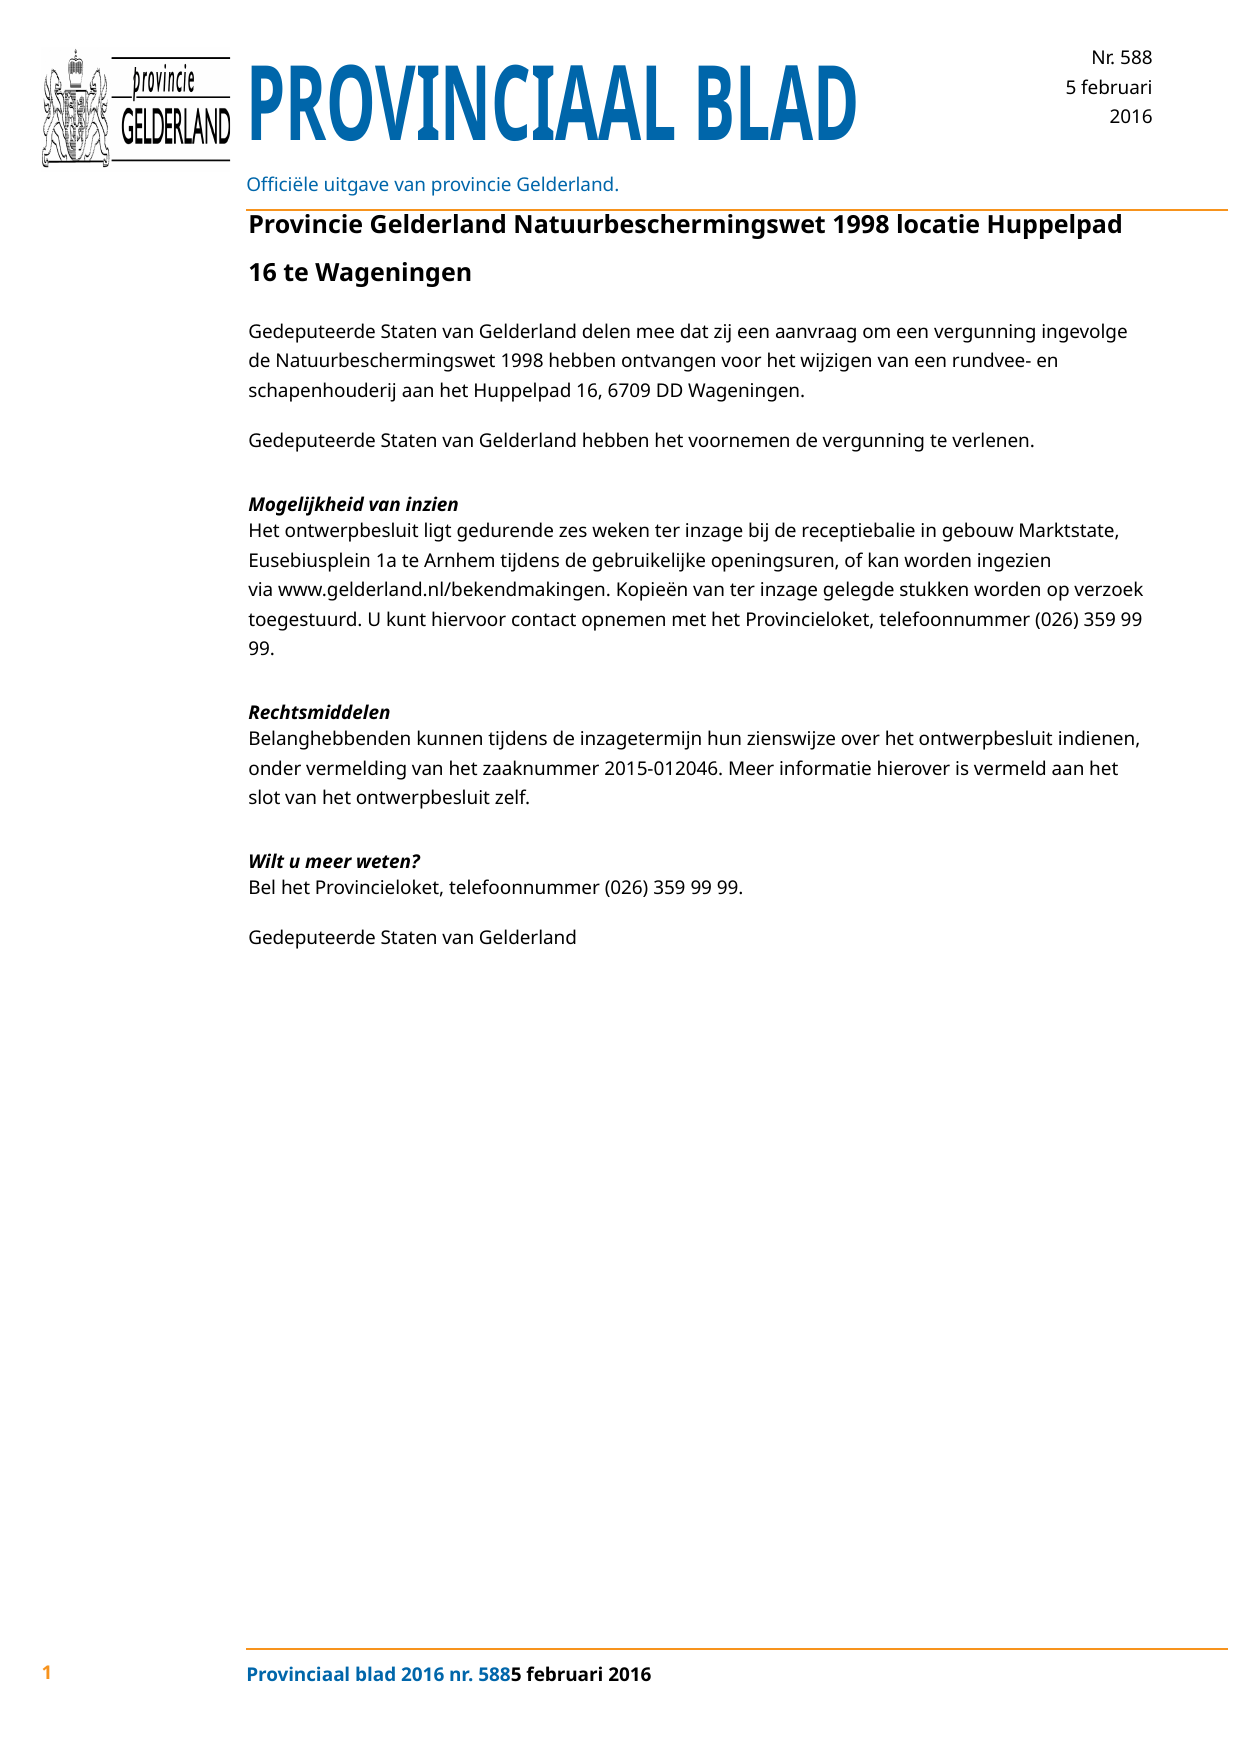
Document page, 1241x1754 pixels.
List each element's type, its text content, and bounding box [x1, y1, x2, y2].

text Bel het Provincieloket, telefoonnummer (026) 359 99 99. [248, 874, 1152, 900]
text Gedeputeerde Staten van Gelderland hebben het voornemen de vergunning te verlenen. [248, 427, 1152, 453]
text Gedeputeerde Staten van Gelderland [248, 924, 1152, 950]
text Mogelijkheid van inzien [248, 491, 1152, 517]
text Wilt u meer weten? [248, 848, 1152, 874]
picture [41, 47, 231, 172]
text Provincie Gelderland Natuurbeschermingswet 1998 locatie Huppelpad 16 te Wageningen [248, 211, 1152, 288]
text Rechtsmiddelen [248, 699, 1152, 725]
text Het ontwerpbesluit ligt gedurende zes weken ter inzage bij de receptiebalie in gebouw Marktstate, Eusebiusplein 1a te Arnhem tijdens de gebruikelijke openingsuren, of kan worden ingezien via www.gelderland.nl/bekendmakingen. Kopieën van ter inzage gelegde stukken worden op verzoek toegestuurd. U kunt hiervoor contact opnemen met het Provincieloket, telefoonnummer (026) 359 99 99. [248, 517, 1152, 661]
text Gedeputeerde Staten van Gelderland delen mee dat zij een aanvraag om een vergunning ingevolge de Natuurbeschermingswet 1998 hebben ontvangen voor het wijzigen van een rundvee- en schapenhouderij aan het Huppelpad 16, 6709 DD Wageningen. [248, 318, 1152, 403]
text Belanghebbenden kunnen tijdens de inzagetermijn hun zienswijze over het ontwerpbesluit indienen, onder vermelding van het zaaknummer 2015-012046. Meer informatie hierover is vermeld aan het slot van het ontwerpbesluit zelf. [248, 725, 1152, 810]
